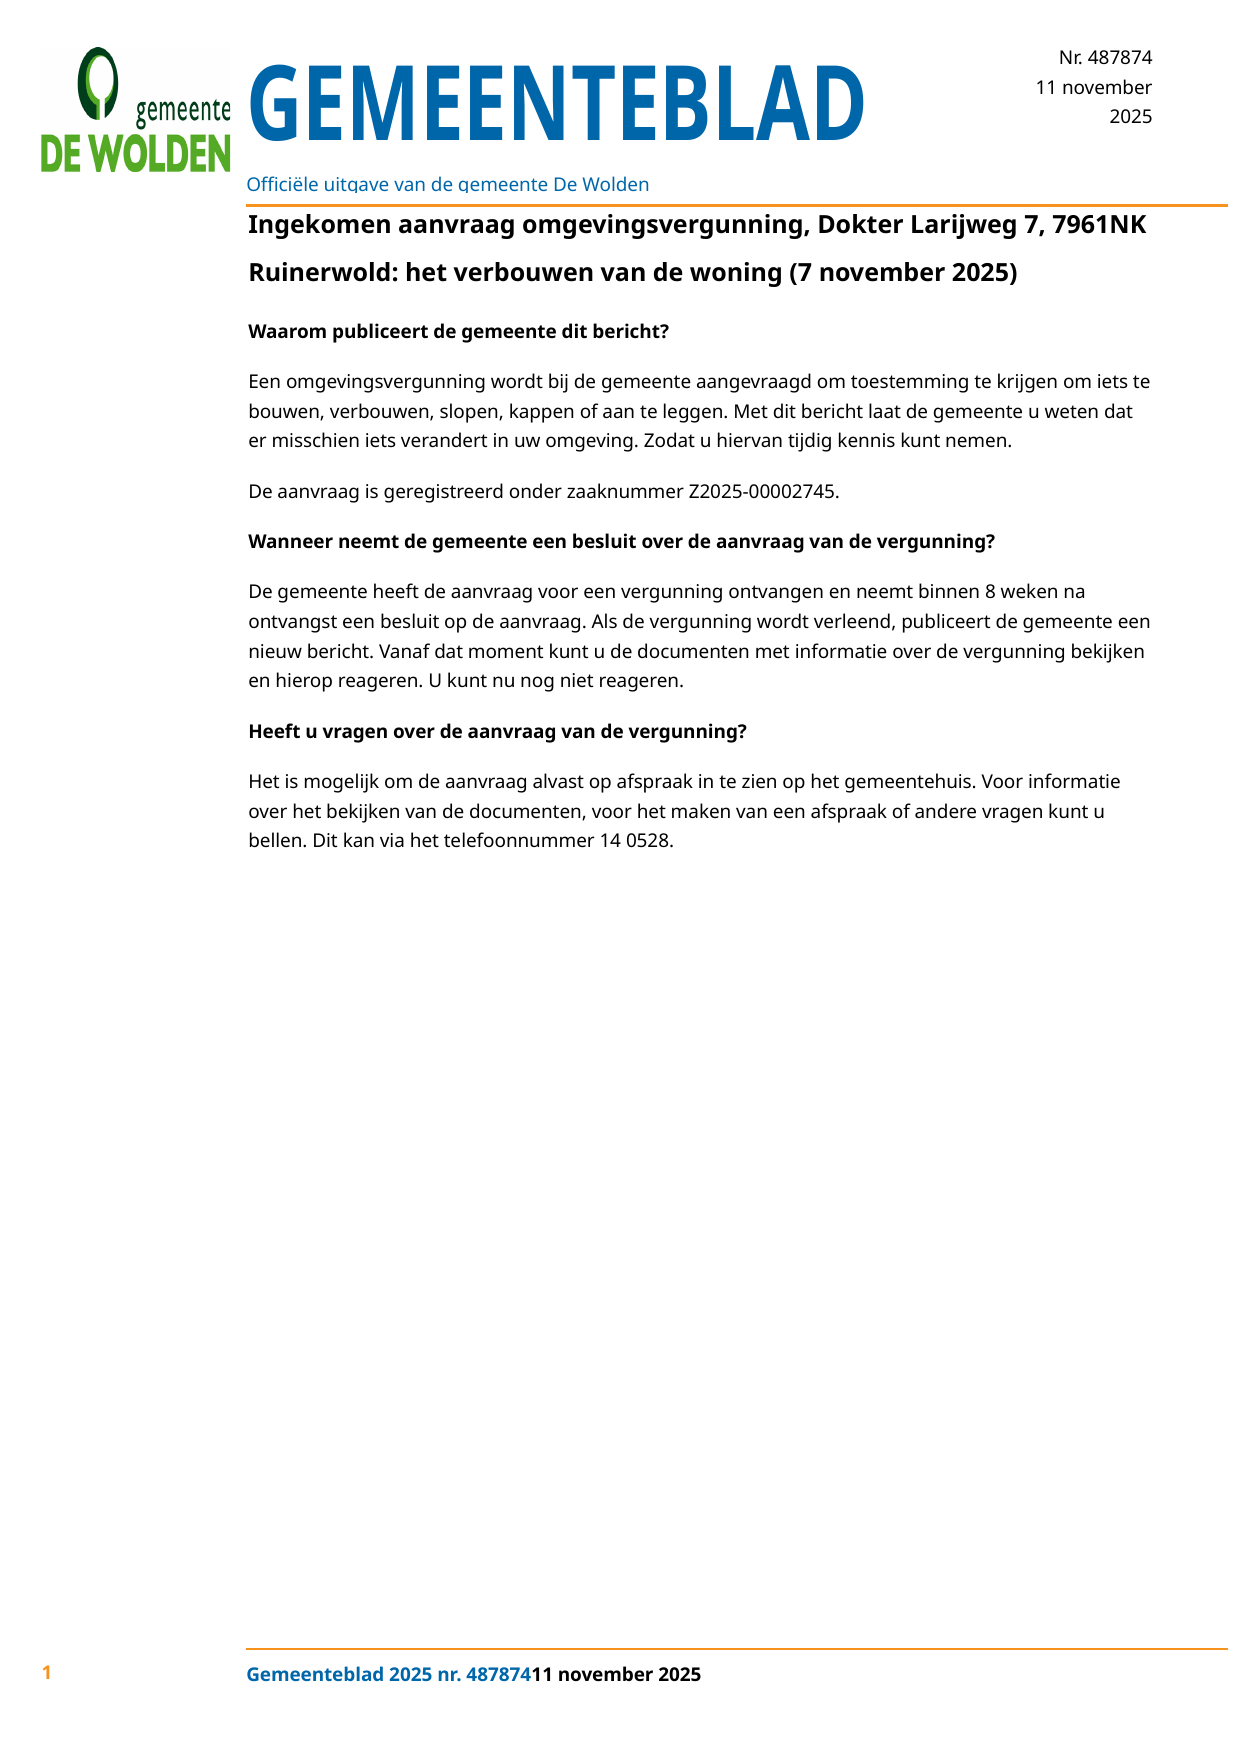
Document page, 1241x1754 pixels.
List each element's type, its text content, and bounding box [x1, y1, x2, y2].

text Een omgevingsvergunning wordt bij de gemeente aangevraagd om toestemming te krijgen om iets te bouwen, verbouwen, slopen, kappen of aan te leggen. Met dit bericht laat de gemeente u weten dat er misschien iets verandert in uw omgeving. Zodat u hiervan tijdig kennis kunt nemen. [248, 368, 1152, 453]
text Wanneer neemt de gemeente een besluit over de aanvraag van de vergunning? [248, 528, 1152, 554]
picture [41, 47, 231, 172]
text Het is mogelijk om de aanvraag alvast op afspraak in te zien op het gemeentehuis. Voor informatie over het bekijken van de documenten, voor het maken van een afspraak of andere vragen kunt u bellen. Dit kan via het telefoonnummer 14 0528. [248, 768, 1152, 853]
text De gemeente heeft de aanvraag voor een vergunning ontvangen en neemt binnen 8 weken na ontvangst een besluit op de aanvraag. Als de vergunning wordt verleend, publiceert de gemeente een nieuw bericht. Vanaf dat moment kunt u de documenten met informatie over de vergunning bekijken en hierop reageren. U kunt nu nog niet reageren. [248, 579, 1152, 693]
text Waarom publiceert de gemeente dit bericht? [248, 318, 1152, 344]
text De aanvraag is geregistreerd onder zaaknummer Z2025-00002745. [248, 478, 1152, 504]
text Ingekomen aanvraag omgevingsvergunning, Dokter Larijweg 7, 7961NK Ruinerwold: het verbouwen van de woning (7 november 2025) [248, 207, 1152, 288]
text Heeft u vragen over de aanvraag van de vergunning? [248, 718, 1152, 744]
